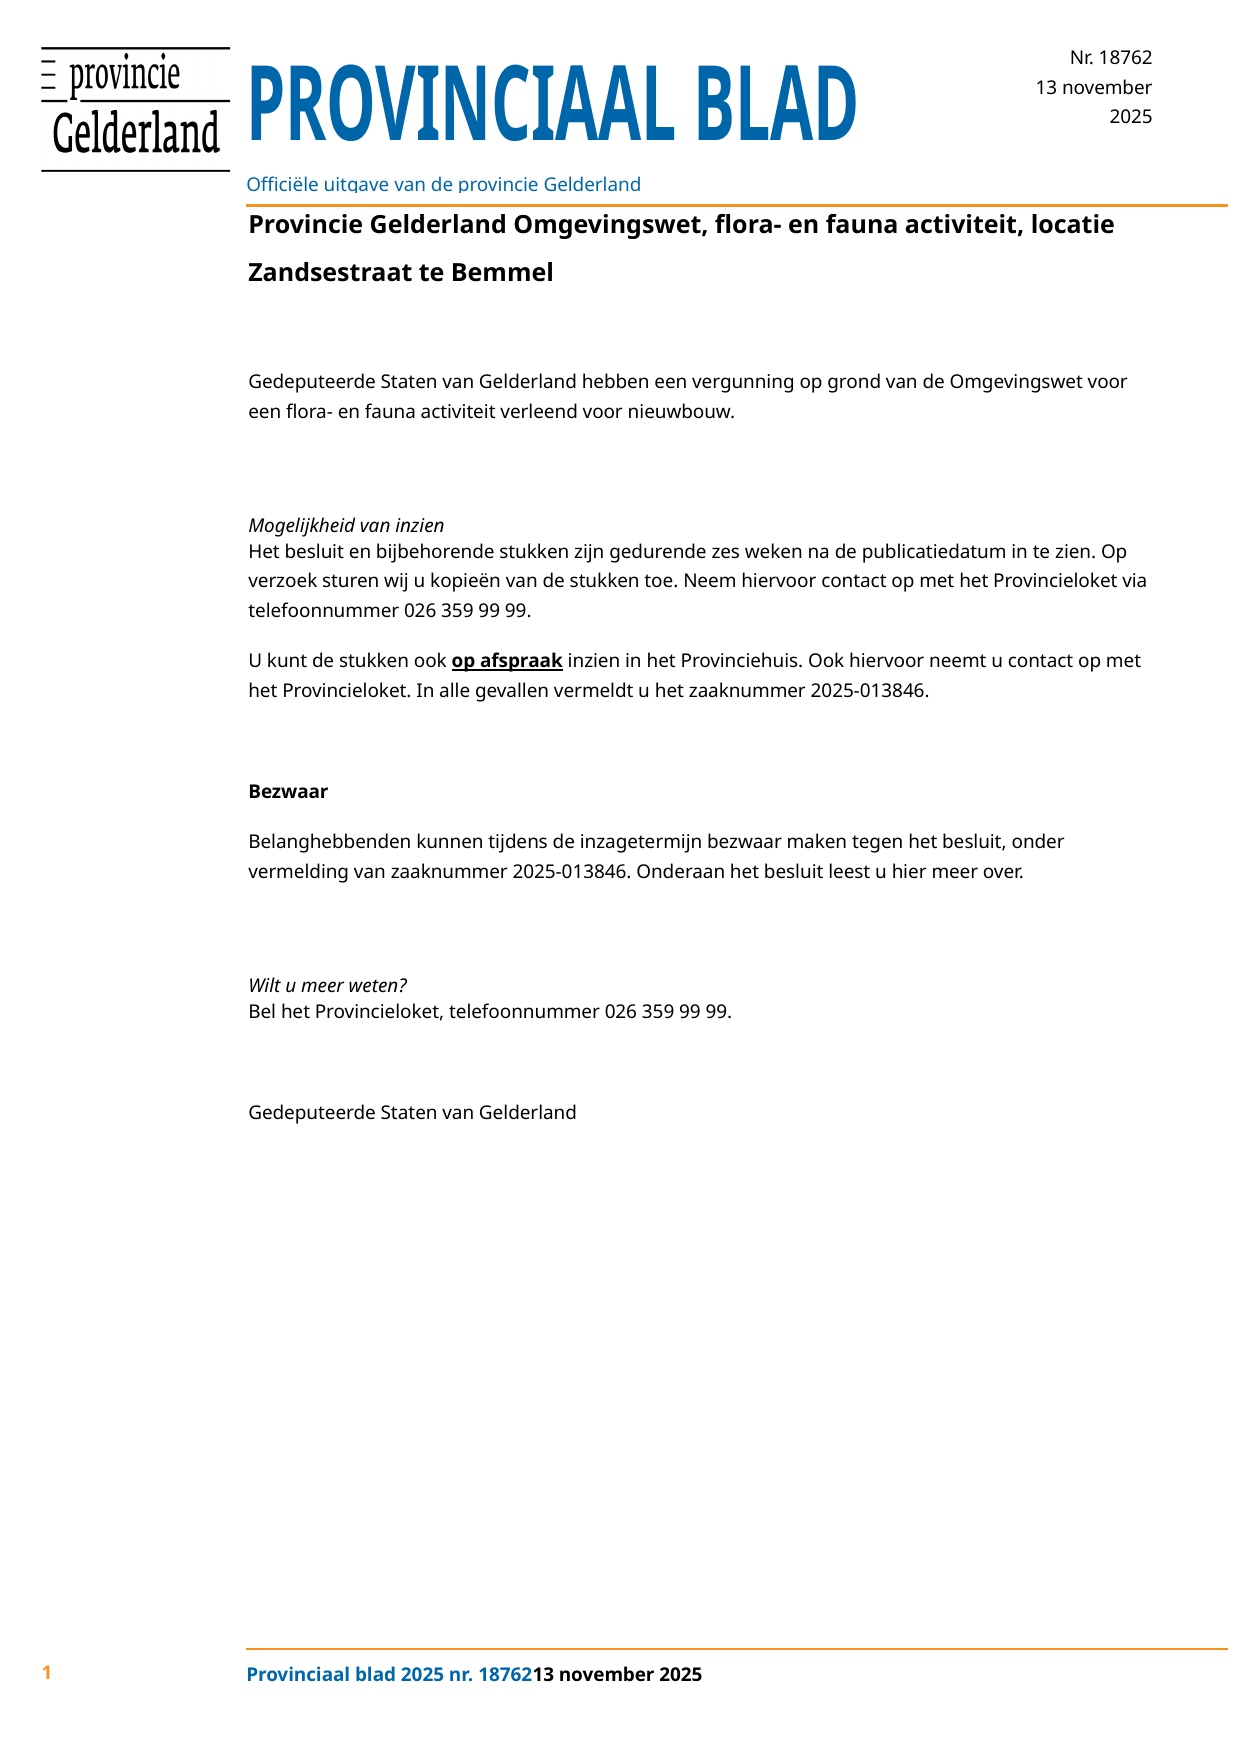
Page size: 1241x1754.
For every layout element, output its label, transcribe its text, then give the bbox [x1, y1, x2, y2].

text Belanghebbenden kunnen tijdens de inzagetermijn bezwaar maken tegen het besluit, onder vermelding van zaaknummer 2025-013846. Onderaan het besluit leest u hier meer over. [248, 828, 1152, 884]
text Het besluit en bijbehorende stukken zijn gedurende zes weken na de publicatiedatum in te zien. Op verzoek sturen wij u kopieën van de stukken toe. Neem hiervoor contact op met het Provincieloket via telefoonnummer 026 359 99 99. [248, 538, 1152, 623]
text Bezwaar [248, 778, 1152, 804]
text Bel het Provincieloket, telefoonnummer 026 359 99 99. [248, 998, 1152, 1024]
text Mogelijkheid van inzien [248, 512, 1152, 538]
text U kunt de stukken ook op afspraak inzien in het Provinciehuis. Ook hiervoor neemt u contact op met het Provincieloket. In alle gevallen vermeldt u het zaaknummer 2025-013846. [248, 648, 1152, 703]
text Gedeputeerde Staten van Gelderland hebben een vergunning op grond van de Omgevingswet voor een flora- en fauna activiteit verleend voor nieuwbouw. [248, 368, 1152, 424]
text Provincie Gelderland Omgevingswet, flora- en fauna activiteit, locatie Zandsestraat te Bemmel [248, 207, 1152, 288]
picture [41, 47, 231, 172]
text Gedeputeerde Staten van Gelderland [248, 1099, 1152, 1125]
text Wilt u meer weten? [248, 972, 1152, 998]
